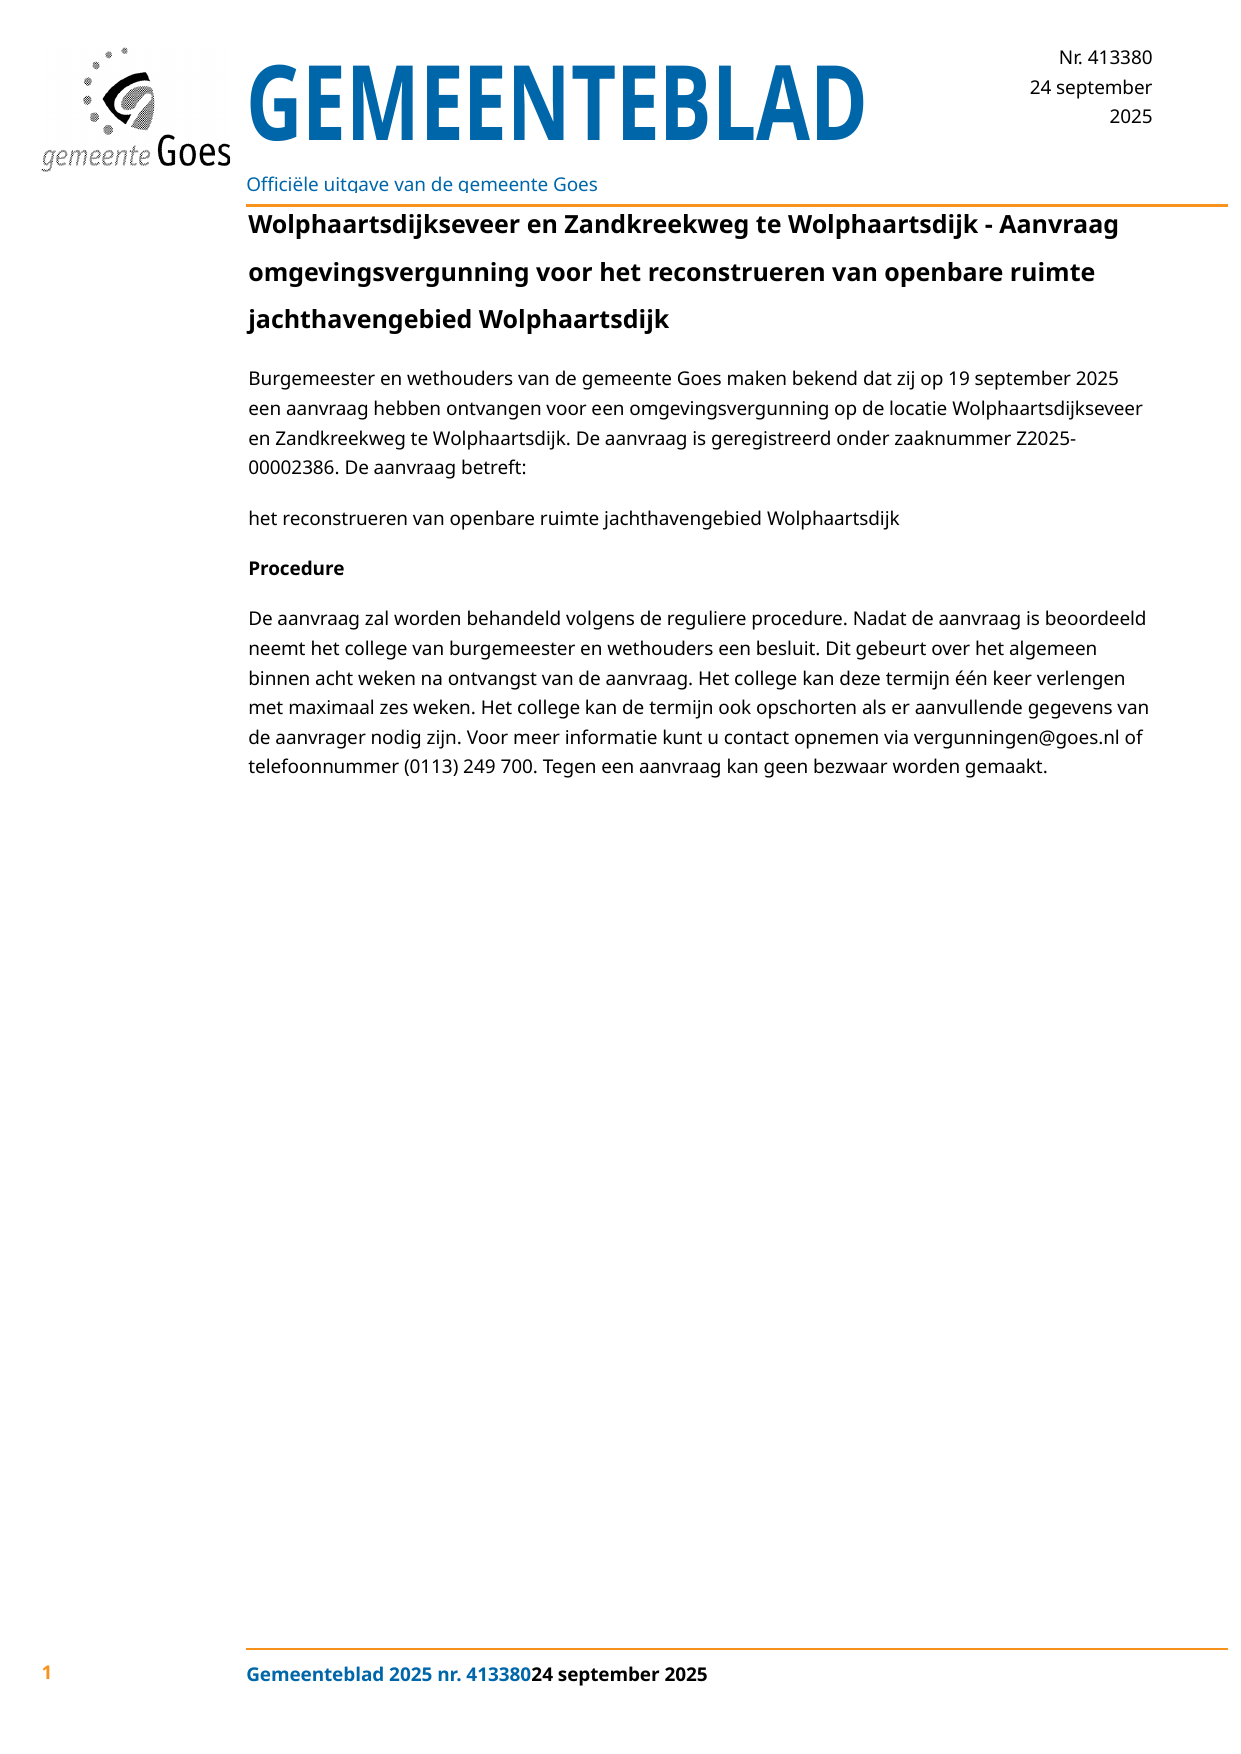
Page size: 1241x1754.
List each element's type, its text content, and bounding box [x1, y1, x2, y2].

text Wolphaartsdijkseveer en Zandkreekweg te Wolphaartsdijk - Aanvraag omgevingsvergunning voor het reconstrueren van openbare ruimte jachthavengebied Wolphaartsdijk [248, 207, 1152, 336]
text het reconstrueren van openbare ruimte jachthavengebied Wolphaartsdijk [248, 505, 1152, 530]
text Procedure [248, 555, 1152, 581]
text De aanvraag zal worden behandeld volgens de reguliere procedure. Nadat de aanvraag is beoordeeld neemt het college van burgemeester en wethouders een besluit. Dit gebeurt over het algemeen binnen acht weken na ontvangst van de aanvraag. Het college kan deze termijn één keer verlengen met maximaal zes weken. Het college kan de termijn ook opschorten als er aanvullende gegevens van de aanvrager nodig zijn. Voor meer informatie kunt u contact opnemen via vergunningen@goes.nl of telefoonnummer (0113) 249 700. Tegen een aanvraag kan geen bezwaar worden gemaakt. [248, 606, 1152, 779]
text Burgemeester en wethouders van de gemeente Goes maken bekend dat zij op 19 september 2025 een aanvraag hebben ontvangen voor een omgevingsvergunning op de locatie Wolphaartsdijkseveer en Zandkreekweg te Wolphaartsdijk. De aanvraag is geregistreerd onder zaaknummer Z2025-00002386. De aanvraag betreft: [248, 366, 1152, 480]
picture [41, 47, 231, 172]
